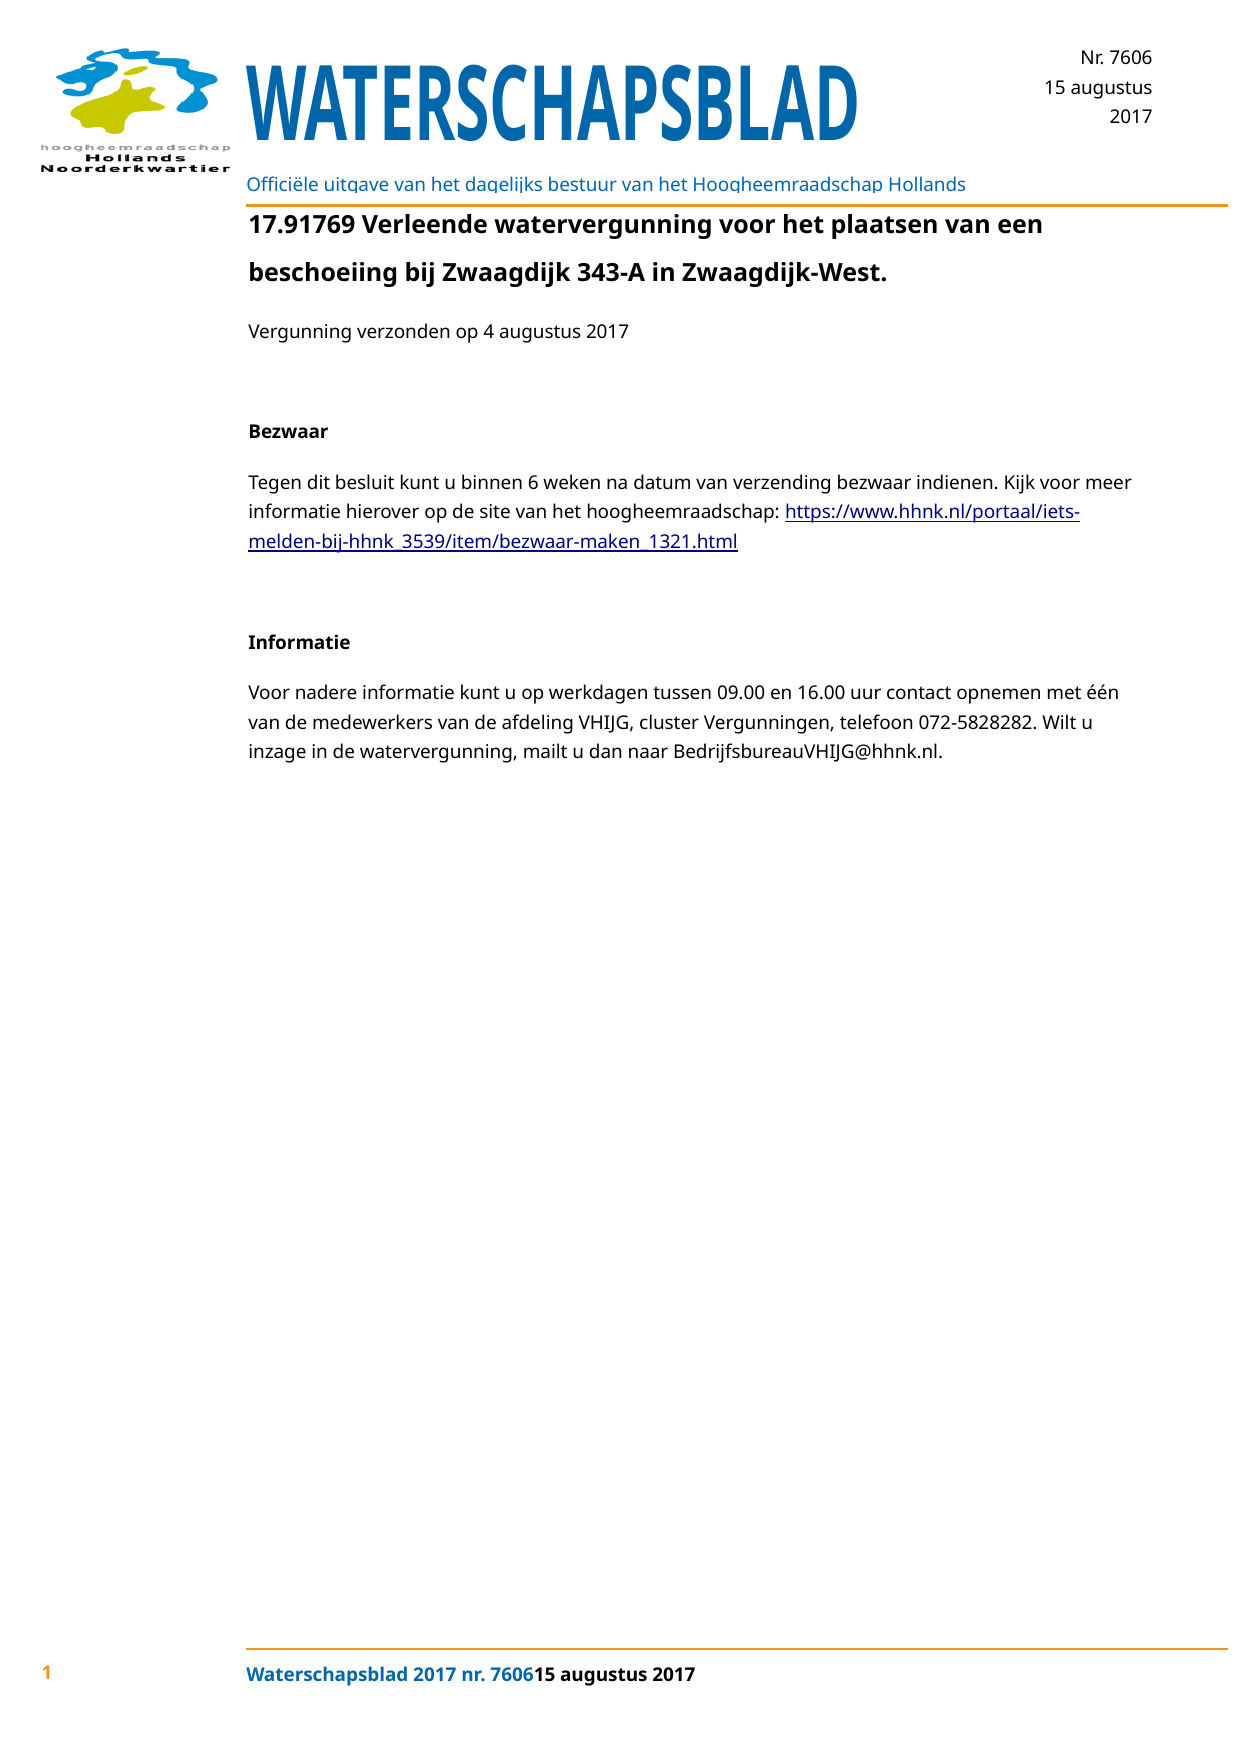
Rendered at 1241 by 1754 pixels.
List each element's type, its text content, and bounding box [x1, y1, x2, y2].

text 17.91769 Verleende watervergunning voor het plaatsen van een beschoeiing bij Zwaagdijk 343-A in Zwaagdijk-West. [248, 207, 1152, 288]
text Informatie [248, 629, 1152, 655]
picture [41, 47, 231, 172]
text Tegen dit besluit kunt u binnen 6 weken na datum van verzending bezwaar indienen. Kijk voor meer informatie hierover op de site van het hoogheemraadschap: https://www.hhnk.nl/portaal/iets-melden-bij-hhnk_3539/item/bezwaar-maken_1321.html [248, 469, 1152, 554]
text Voor nadere informatie kunt u op werkdagen tussen 09.00 en 16.00 uur contact opnemen met één van de medewerkers van de afdeling VHIJG, cluster Vergunningen, telefoon 072-5828282. Wilt u inzage in de watervergunning, mailt u dan naar BedrijfsbureauVHIJG@hhnk.nl. [248, 679, 1152, 764]
text Vergunning verzonden op 4 augustus 2017 [248, 318, 1152, 344]
text Bezwaar [248, 419, 1152, 444]
